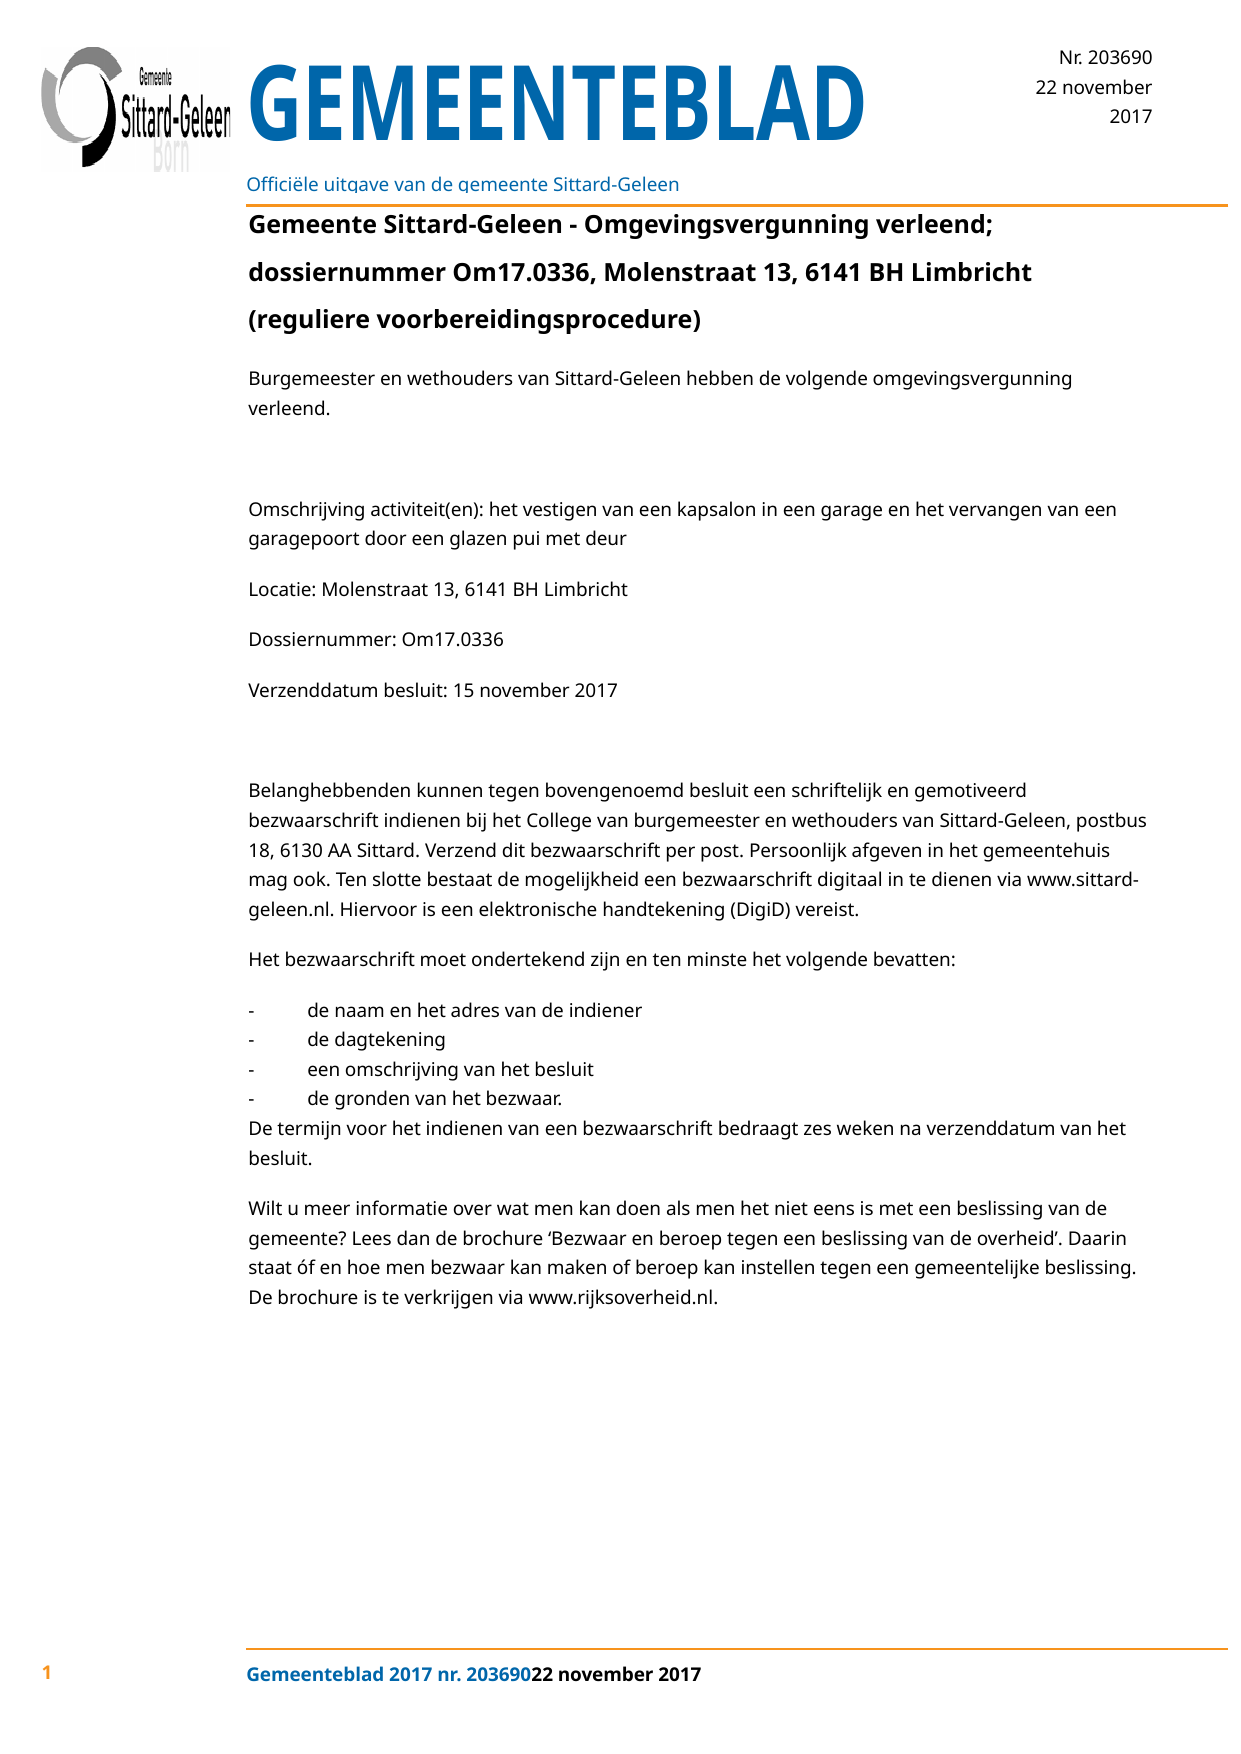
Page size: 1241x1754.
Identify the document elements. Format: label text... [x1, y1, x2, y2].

text Locatie: Molenstraat 13, 6141 BH Limbricht [248, 576, 1152, 602]
text Het bezwaarschrift moet ondertekend zijn en ten minste het volgende bevatten: [248, 946, 1152, 972]
text Wilt u meer informatie over wat men kan doen als men het niet eens is met een beslissing van de gemeente? Lees dan de brochure ‘Bezwaar en beroep tegen een beslissing van de overheid’. Daarin staat óf en hoe men bezwaar kan maken of beroep kan instellen tegen een gemeentelijke beslissing. De brochure is te verkrijgen via www.rijksoverheid.nl. [248, 1195, 1152, 1309]
text Omschrijving activiteit(en): het vestigen van een kapsalon in een garage en het vervangen van een garagepoort door een glazen pui met deur [248, 496, 1152, 551]
list de gronden van het bezwaar. [248, 1086, 1152, 1111]
picture [41, 47, 231, 172]
list een omschrijving van het besluit [248, 1056, 1152, 1082]
text Verzenddatum besluit: 15 november 2017 [248, 677, 1152, 702]
text Gemeente Sittard-Geleen - Omgevingsvergunning verleend; dossiernummer Om17.0336, Molenstraat 13, 6141 BH Limbricht (reguliere voorbereidingsprocedure) [248, 207, 1152, 336]
text Dossiernummer: Om17.0336 [248, 626, 1152, 652]
text Belanghebbenden kunnen tegen bovengenoemd besluit een schriftelijk en gemotiveerd bezwaarschrift indienen bij het College van burgemeester en wethouders van Sittard-Geleen, postbus 18, 6130 AA Sittard. Verzend dit bezwaarschrift per post. Persoonlijk afgeven in het gemeentehuis mag ook. Ten slotte bestaat de mogelijkheid een bezwaarschrift digitaal in te dienen via www.sittard-geleen.nl. Hiervoor is een elektronische handtekening (DigiD) vereist. [248, 778, 1152, 922]
text Burgemeester en wethouders van Sittard-Geleen hebben de volgende omgevingsvergunning verleend. [248, 366, 1152, 421]
list de dagtekening [248, 1026, 1152, 1052]
text De termijn voor het indienen van een bezwaarschrift bedraagt zes weken na verzenddatum van het besluit. [248, 1115, 1152, 1170]
list de naam en het adres van de indiener [248, 997, 1152, 1022]
